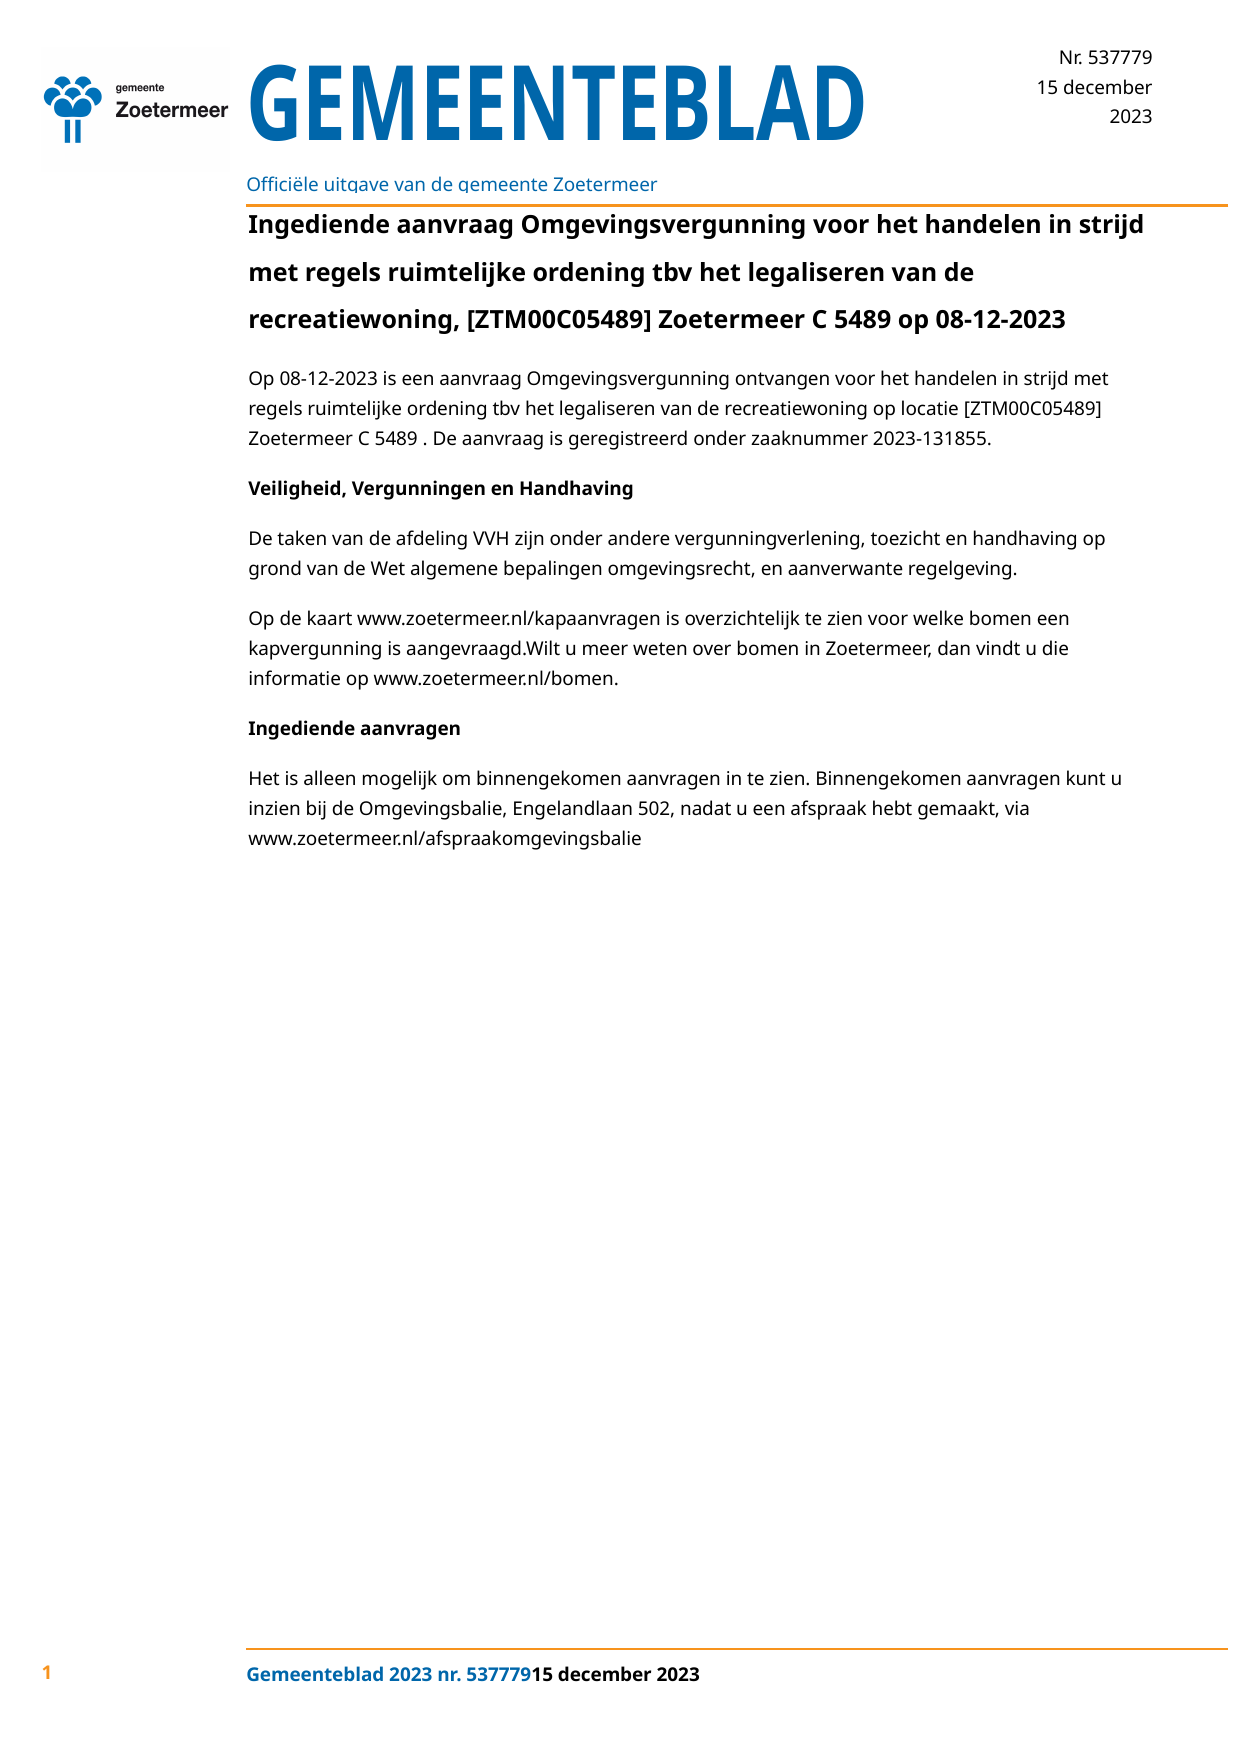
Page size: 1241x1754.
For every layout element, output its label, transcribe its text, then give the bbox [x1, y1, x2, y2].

text De taken van de afdeling VVH zijn onder andere vergunningverlening, toezicht en handhaving op grond van de Wet algemene bepalingen omgevingsrecht, en aanverwante regelgeving. [248, 526, 1152, 581]
text Ingediende aanvragen [248, 715, 1152, 741]
text Op 08-12-2023 is een aanvraag Omgevingsvergunning ontvangen voor het handelen in strijd met regels ruimtelijke ordening tbv het legaliseren van de recreatiewoning op locatie [ZTM00C05489] Zoetermeer C 5489 . De aanvraag is geregistreerd onder zaaknummer 2023-131855. [248, 366, 1152, 450]
text Het is alleen mogelijk om binnengekomen aanvragen in te zien. Binnengekomen aanvragen kunt u inzien bij de Omgevingsbalie, Engelandlaan 502, nadat u een afspraak hebt gemaakt, via www.zoetermeer.nl/afspraakomgevingsbalie [248, 766, 1152, 850]
text Op de kaart www.zoetermeer.nl/kapaanvragen is overzichtelijk te zien voor welke bomen een kapvergunning is aangevraagd.Wilt u meer weten over bomen in Zoetermeer, dan vindt u die informatie op www.zoetermeer.nl/bomen. [248, 606, 1152, 690]
text Veiligheid, Vergunningen en Handhaving [248, 475, 1152, 501]
text Ingediende aanvraag Omgevingsvergunning voor het handelen in strijd met regels ruimtelijke ordening tbv het legaliseren van de recreatiewoning, [ZTM00C05489] Zoetermeer C 5489 op 08-12-2023 [248, 207, 1152, 336]
picture [41, 47, 231, 172]
